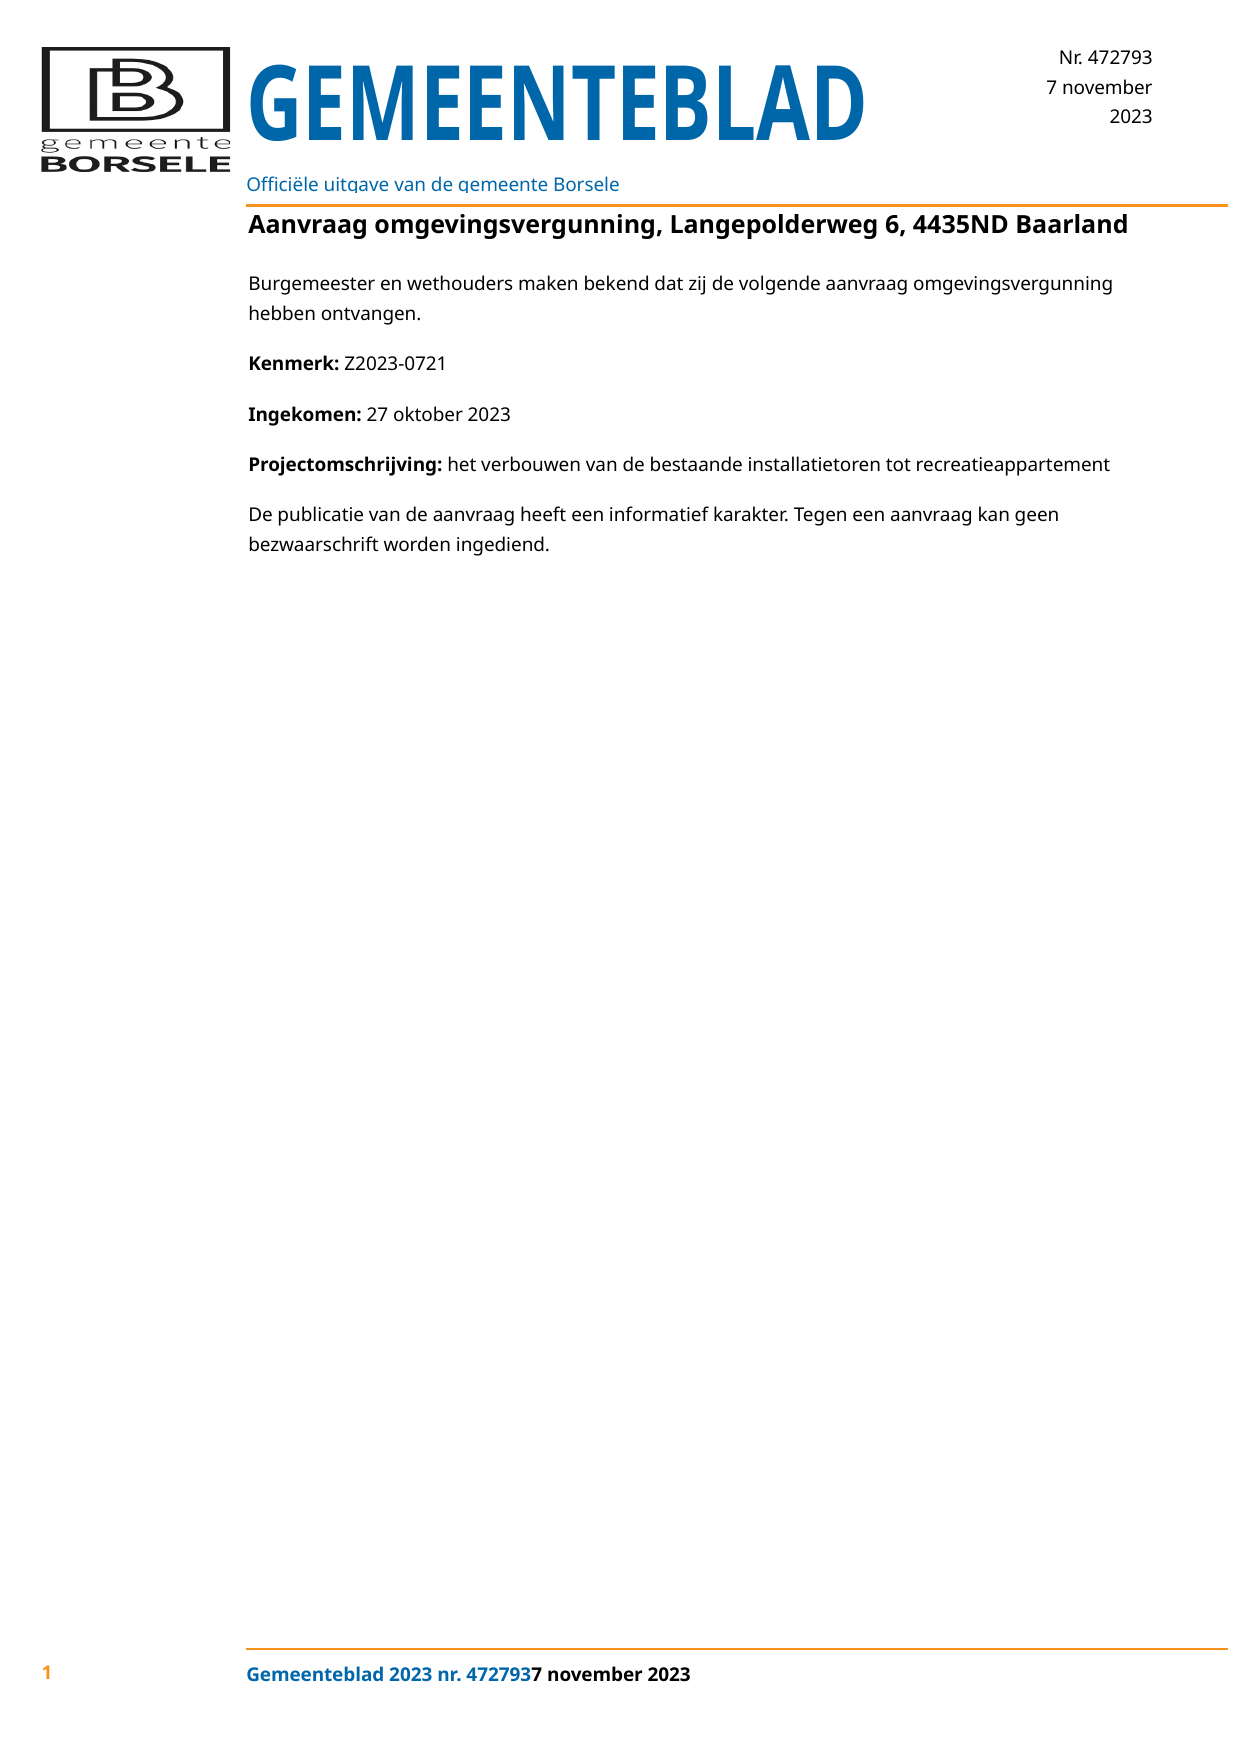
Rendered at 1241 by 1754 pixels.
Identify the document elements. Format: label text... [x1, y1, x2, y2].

text Aanvraag omgevingsvergunning, Langepolderweg 6, 4435ND Baarland [248, 207, 1152, 241]
text De publicatie van de aanvraag heeft een informatief karakter. Tegen een aanvraag kan geen bezwaarschrift worden ingediend. [248, 502, 1152, 557]
text Projectomschrijving: het verbouwen van de bestaande installatietoren tot recreatieappartement [248, 451, 1152, 477]
text Ingekomen: 27 oktober 2023 [248, 401, 1152, 426]
text Burgemeester en wethouders maken bekend dat zij de volgende aanvraag omgevingsvergunning hebben ontvangen. [248, 270, 1152, 326]
picture [41, 47, 231, 172]
text Kenmerk: Z2023-0721 [248, 350, 1152, 376]
